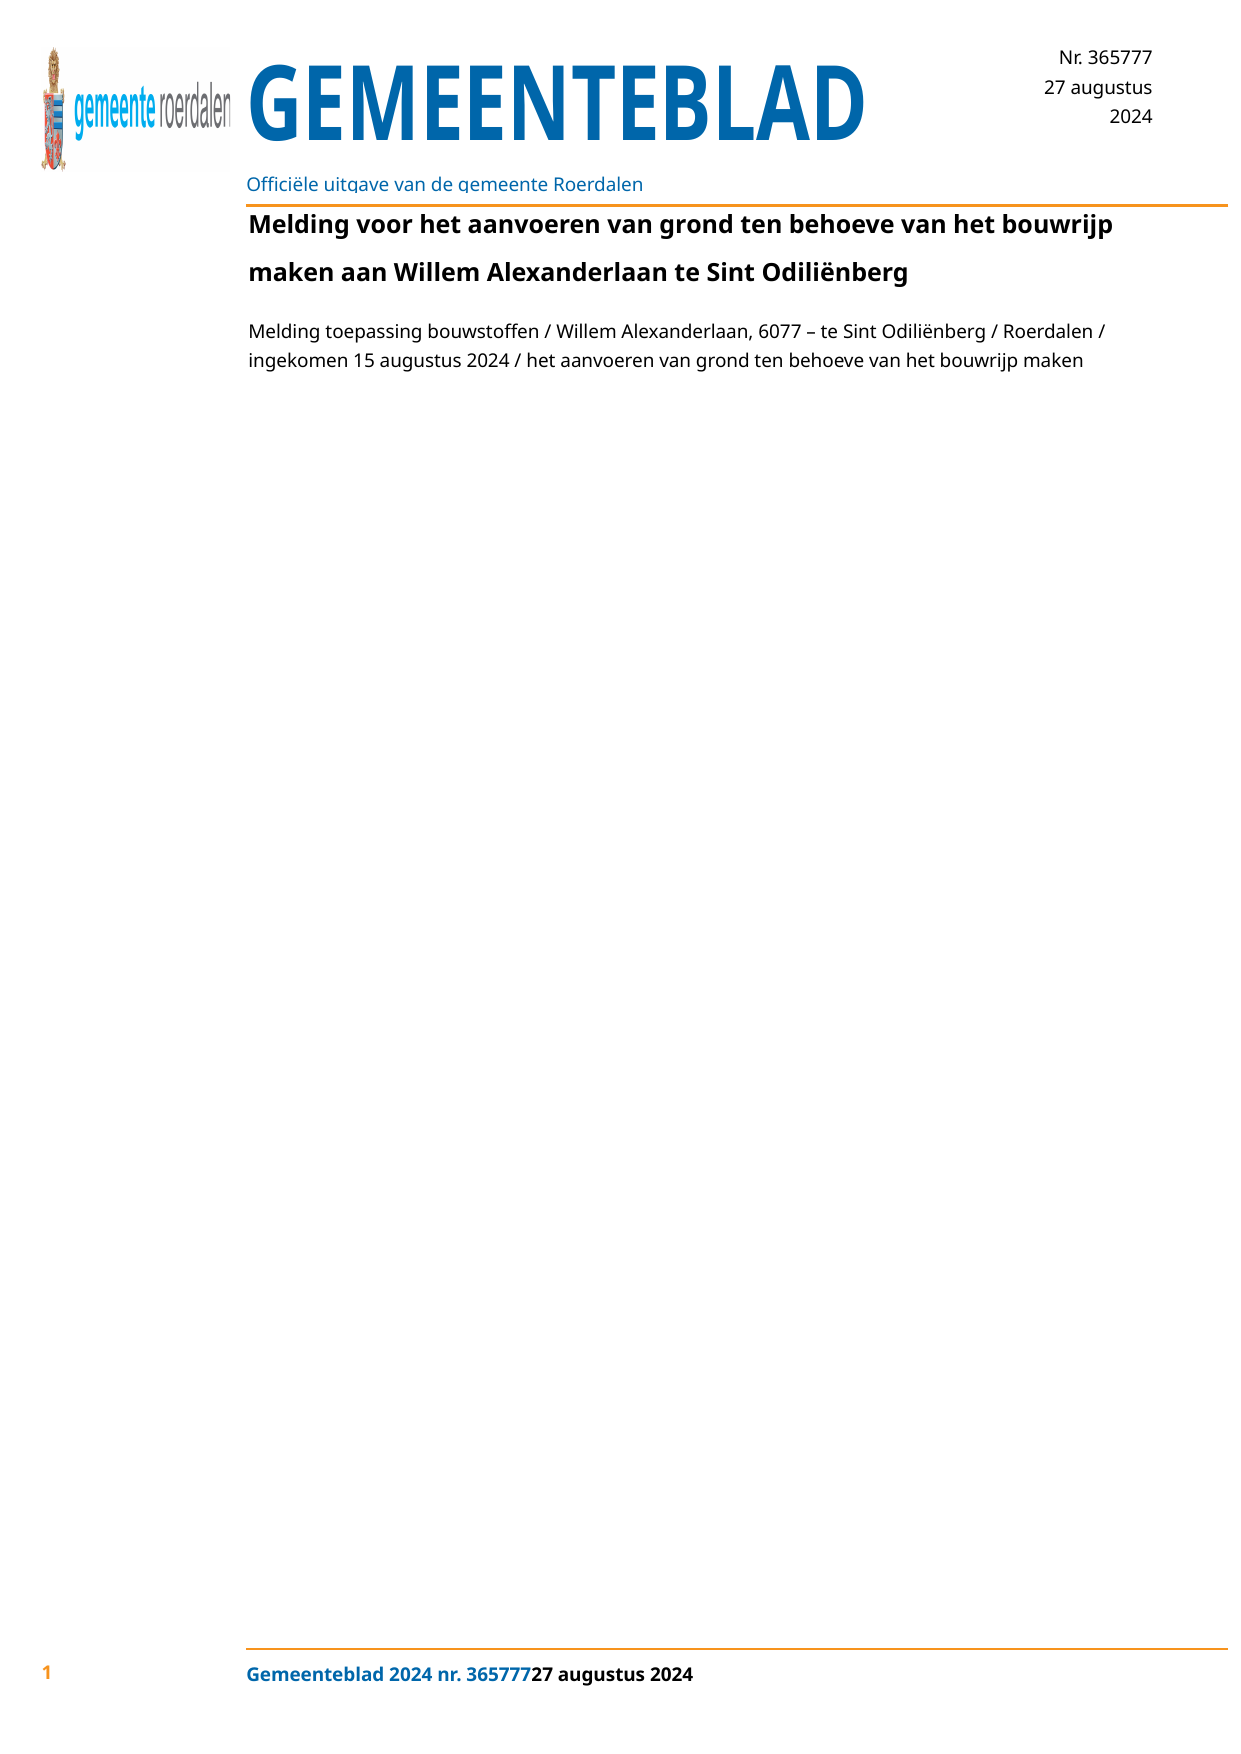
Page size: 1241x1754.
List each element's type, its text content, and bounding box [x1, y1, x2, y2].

picture [41, 47, 231, 172]
text Melding toepassing bouwstoffen / Willem Alexanderlaan, 6077 – te Sint Odiliënberg / Roerdalen / ingekomen 15 augustus 2024 / het aanvoeren van grond ten behoeve van het bouwrijp maken [248, 318, 1152, 373]
text Melding voor het aanvoeren van grond ten behoeve van het bouwrijp maken aan Willem Alexanderlaan te Sint Odiliënberg [248, 207, 1152, 288]
